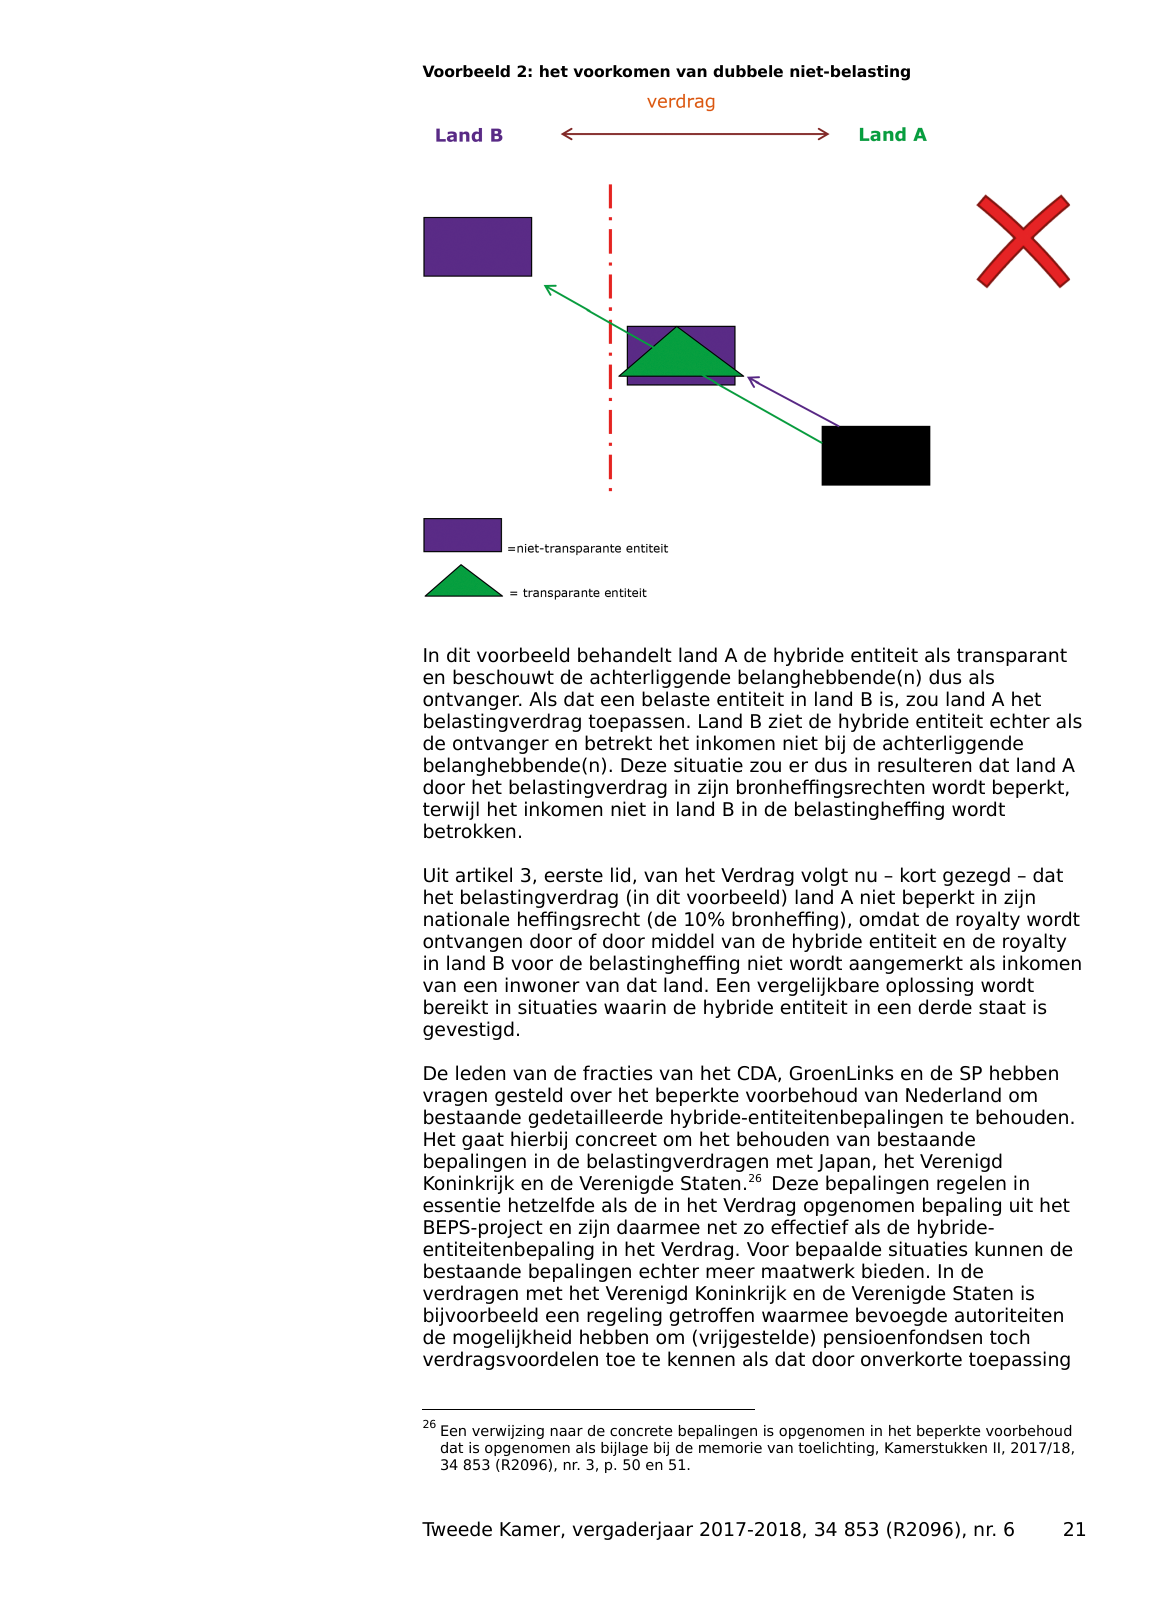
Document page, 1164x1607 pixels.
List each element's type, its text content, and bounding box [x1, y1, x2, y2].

picture [422, 92, 1072, 601]
text Uit artikel 3, eerste lid, van het Verdrag volgt nu – kort gezegd – dat het belastingverdrag (in dit voorbeeld) land A niet beperkt in zijn nationale heffingsrecht (de 10% bronheffing), omdat de royalty wordt ontvangen door of door middel van de hybride entiteit en de royalty in land B voor de belastingheffing niet wordt aangemerkt als inkomen van een inwoner van dat land. Een vergelijkbare oplossing wordt bereikt in situaties waarin de hybride entiteit in een derde staat is gevestigd. [422, 865, 1087, 1041]
text Een verwijzing naar de concrete bepalingen is opgenomen in het beperkte voorbehoud dat is opgenomen als bijlage bij de memorie van toelichting, Kamerstukken II, 2017/18, 34 853 (R2096), nr. 3, p. 50 en 51. [422, 1418, 1087, 1474]
text De leden van de fracties van het CDA, GroenLinks en de SP hebben vragen gesteld over het beperkte voorbehoud van Nederland om bestaande gedetailleerde hybride-entiteitenbepalingen te behouden. Het gaat hierbij concreet om het behouden van bestaande bepalingen in de belastingverdragen met Japan, het Verenigd Koninkrijk en de Verenigde Staten. Deze bepalingen regelen in essentie hetzelfde als de in het Verdrag opgenomen bepaling uit het BEPS-project en zijn daarmee net zo effectief als de hybride-entiteitenbepaling in het Verdrag. Voor bepaalde situaties kunnen de bestaande bepalingen echter meer maatwerk bieden. In de verdragen met het Verenigd Koninkrijk en de Verenigde Staten is bijvoorbeeld een regeling getroffen waarmee bevoegde autoriteiten de mogelijkheid hebben om (vrijgestelde) pensioenfondsen toch verdragsvoordelen toe te kennen als dat door onverkorte toepassing [422, 1063, 1087, 1371]
text In dit voorbeeld behandelt land A de hybride entiteit als transparant en beschouwt de achterliggende belanghebbende(n) dus als ontvanger. Als dat een belaste entiteit in land B is, zou land A het belastingverdrag toepassen. Land B ziet de hybride entiteit echter als de ontvanger en betrekt het inkomen niet bij de achterliggende belanghebbende(n). Deze situatie zou er dus in resulteren dat land A door het belastingverdrag in zijn bronheffingsrechten wordt beperkt, terwijl het inkomen niet in land B in de belastingheffing wordt betrokken. [422, 645, 1087, 843]
text Voorbeeld 2: het voorkomen van dubbele niet-belasting [422, 63, 1072, 81]
